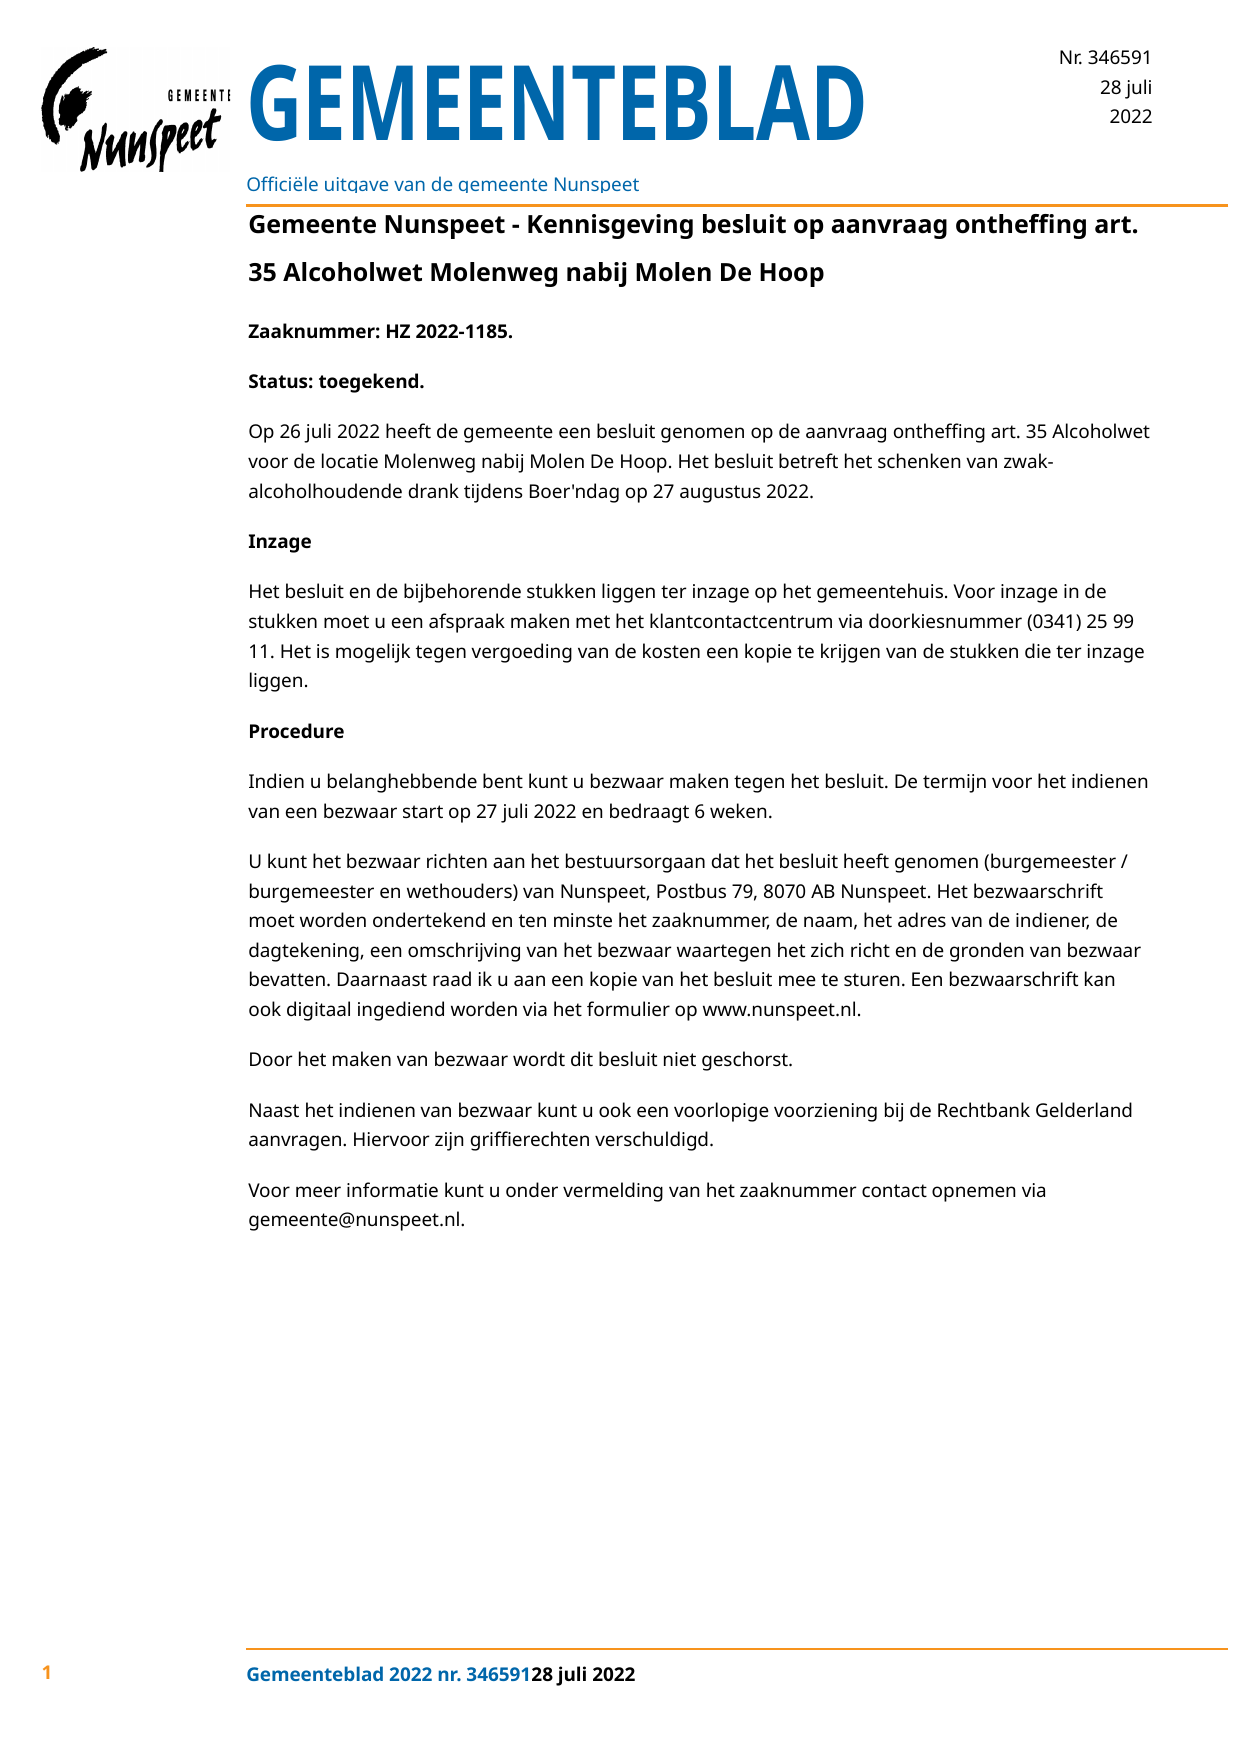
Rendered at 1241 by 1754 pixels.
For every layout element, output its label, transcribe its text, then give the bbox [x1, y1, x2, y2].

text Naast het indienen van bezwaar kunt u ook een voorlopige voorziening bij de Rechtbank Gelderland aanvragen. Hiervoor zijn griffierechten verschuldigd. [248, 1097, 1152, 1152]
picture [41, 47, 231, 172]
text Door het maken van bezwaar wordt dit besluit niet geschorst. [248, 1047, 1152, 1072]
text Zaaknummer: HZ 2022-1185. [248, 318, 1152, 344]
text Voor meer informatie kunt u onder vermelding van het zaaknummer contact opnemen via gemeente@nunspeet.nl. [248, 1177, 1152, 1232]
text Indien u belanghebbende bent kunt u bezwaar maken tegen het besluit. De termijn voor het indienen van een bezwaar start op 27 juli 2022 en bedraagt 6 weken. [248, 768, 1152, 824]
text Status: toegekend. [248, 368, 1152, 394]
text Het besluit en de bijbehorende stukken liggen ter inzage op het gemeentehuis. Voor inzage in de stukken moet u een afspraak maken met het klantcontactcentrum via doorkiesnummer (0341) 25 99 11. Het is mogelijk tegen vergoeding van de kosten een kopie te krijgen van de stukken die ter inzage liggen. [248, 579, 1152, 693]
text Gemeente Nunspeet - Kennisgeving besluit op aanvraag ontheffing art. 35 Alcoholwet Molenweg nabij Molen De Hoop [248, 207, 1152, 288]
text Procedure [248, 718, 1152, 744]
text Op 26 juli 2022 heeft de gemeente een besluit genomen op de aanvraag ontheffing art. 35 Alcoholwet voor de locatie Molenweg nabij Molen De Hoop. Het besluit betreft het schenken van zwak-alcoholhoudende drank tijdens Boer'ndag op 27 augustus 2022. [248, 419, 1152, 504]
text U kunt het bezwaar richten aan het bestuursorgaan dat het besluit heeft genomen (burgemeester / burgemeester en wethouders) van Nunspeet, Postbus 79, 8070 AB Nunspeet. Het bezwaarschrift moet worden ondertekend en ten minste het zaaknummer, de naam, het adres van de indiener, de dagtekening, een omschrijving van het bezwaar waartegen het zich richt en de gronden van bezwaar bevatten. Daarnaast raad ik u aan een kopie van het besluit mee te sturen. Een bezwaarschrift kan ook digitaal ingediend worden via het formulier op www.nunspeet.nl. [248, 848, 1152, 1022]
text Inzage [248, 528, 1152, 554]
